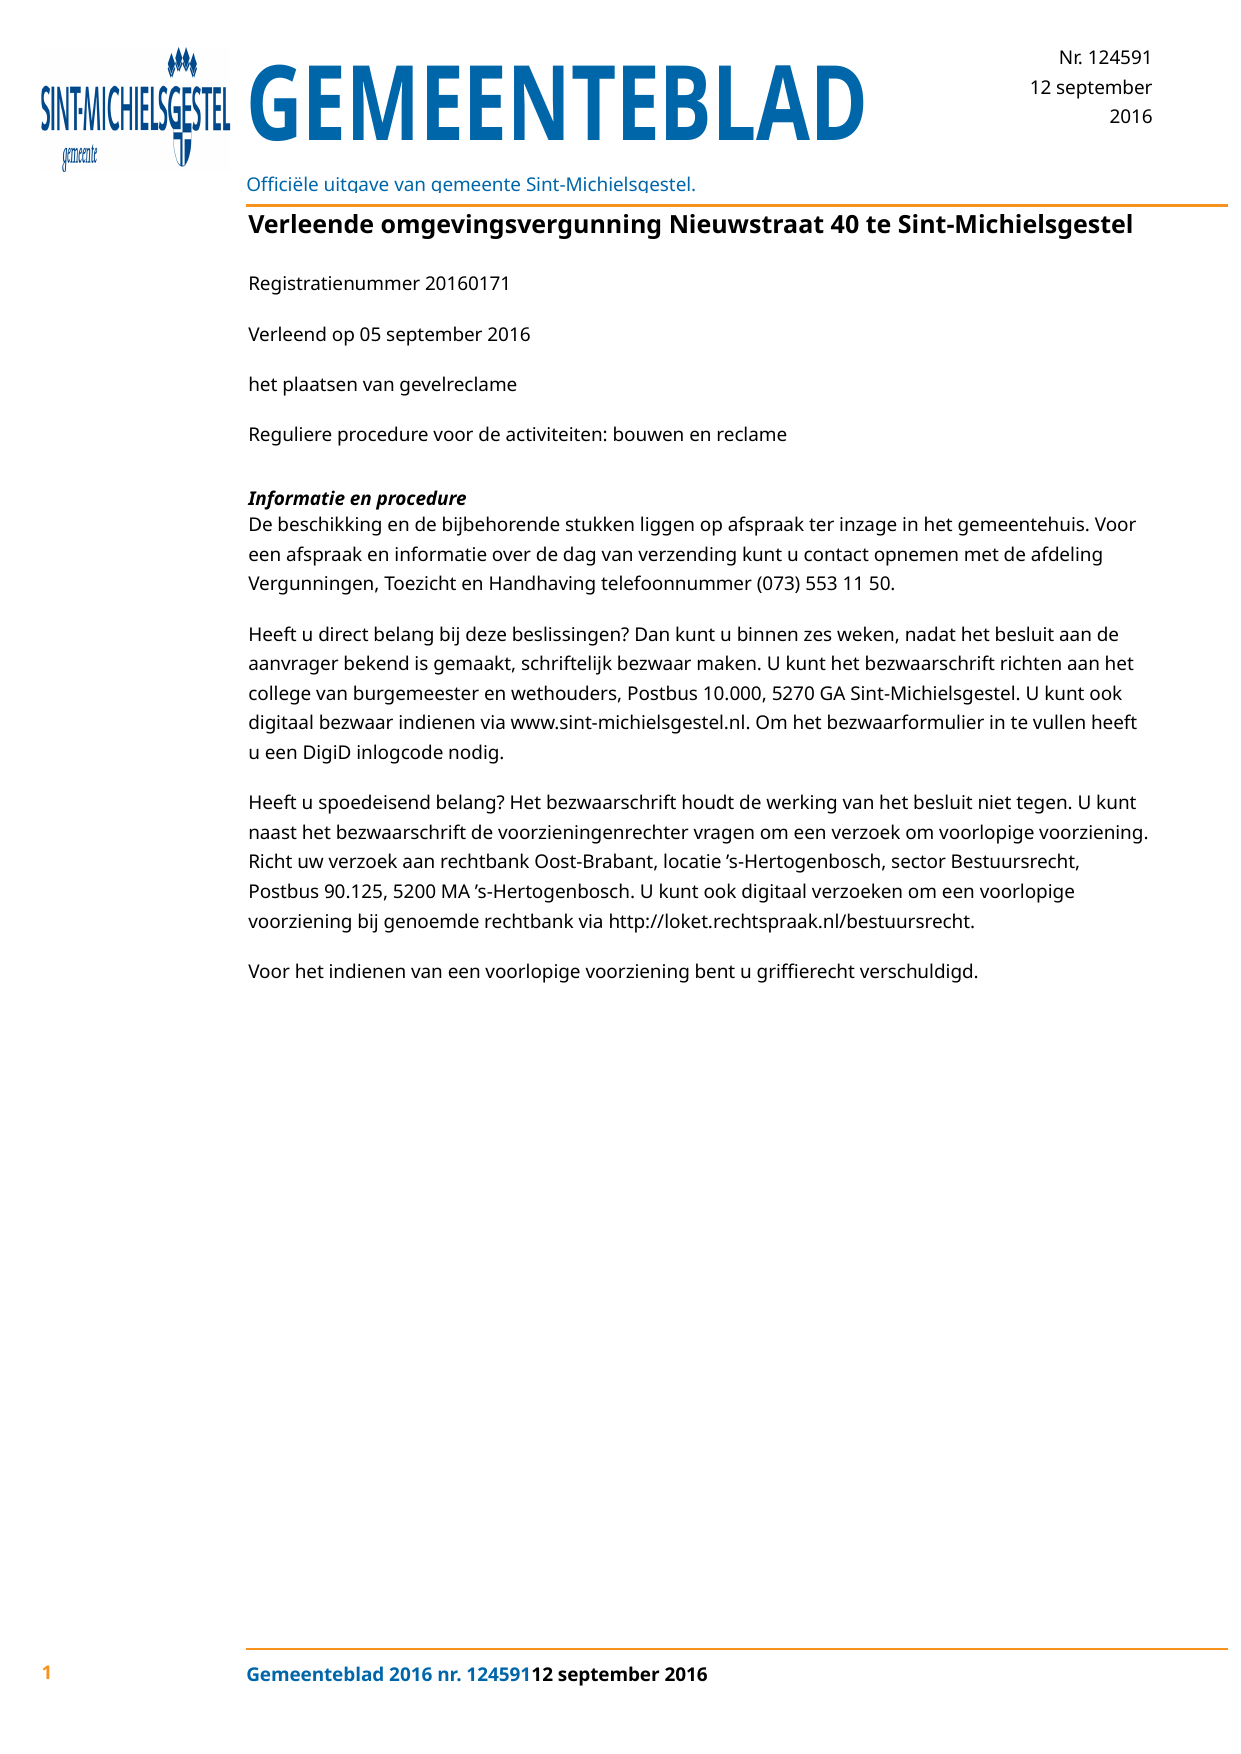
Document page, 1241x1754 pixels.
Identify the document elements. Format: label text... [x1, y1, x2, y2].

text De beschikking en de bijbehorende stukken liggen op afspraak ter inzage in het gemeentehuis. Voor een afspraak en informatie over de dag van verzending kunt u contact opnemen met de afdeling Vergunningen, Toezicht en Handhaving telefoonnummer (073) 553 11 50. [248, 511, 1152, 596]
text Verleende omgevingsvergunning Nieuwstraat 40 te Sint-Michielsgestel [248, 207, 1152, 241]
text het plaatsen van gevelreclame [248, 371, 1152, 397]
picture [41, 47, 231, 172]
text Heeft u spoedeisend belang? Het bezwaarschrift houdt de werking van het besluit niet tegen. U kunt naast het bezwaarschrift de voorzieningenrechter vragen om een verzoek om voorlopige voorziening. Richt uw verzoek aan rechtbank Oost-Brabant, locatie ’s-Hertogenbosch, sector Bestuursrecht, Postbus 90.125, 5200 MA ’s-Hertogenbosch. U kunt ook digitaal verzoeken om een voorlopige voorziening bij genoemde rechtbank via http://loket.rechtspraak.nl/bestuursrecht. [248, 789, 1152, 934]
text Voor het indienen van een voorlopige voorziening bent u griffierecht verschuldigd. [248, 958, 1152, 984]
text Verleend op 05 september 2016 [248, 321, 1152, 346]
text Informatie en procedure [248, 486, 1152, 511]
text Registratienummer 20160171 [248, 270, 1152, 296]
text Reguliere procedure voor de activiteiten: bouwen en reclame [248, 422, 1152, 447]
text Heeft u direct belang bij deze beslissingen? Dan kunt u binnen zes weken, nadat het besluit aan de aanvrager bekend is gemaakt, schriftelijk bezwaar maken. U kunt het bezwaarschrift richten aan het college van burgemeester en wethouders, Postbus 10.000, 5270 GA Sint-Michielsgestel. U kunt ook digitaal bezwaar indienen via www.sint-michielsgestel.nl. Om het bezwaarformulier in te vullen heeft u een DigiD inlogcode nodig. [248, 621, 1152, 765]
